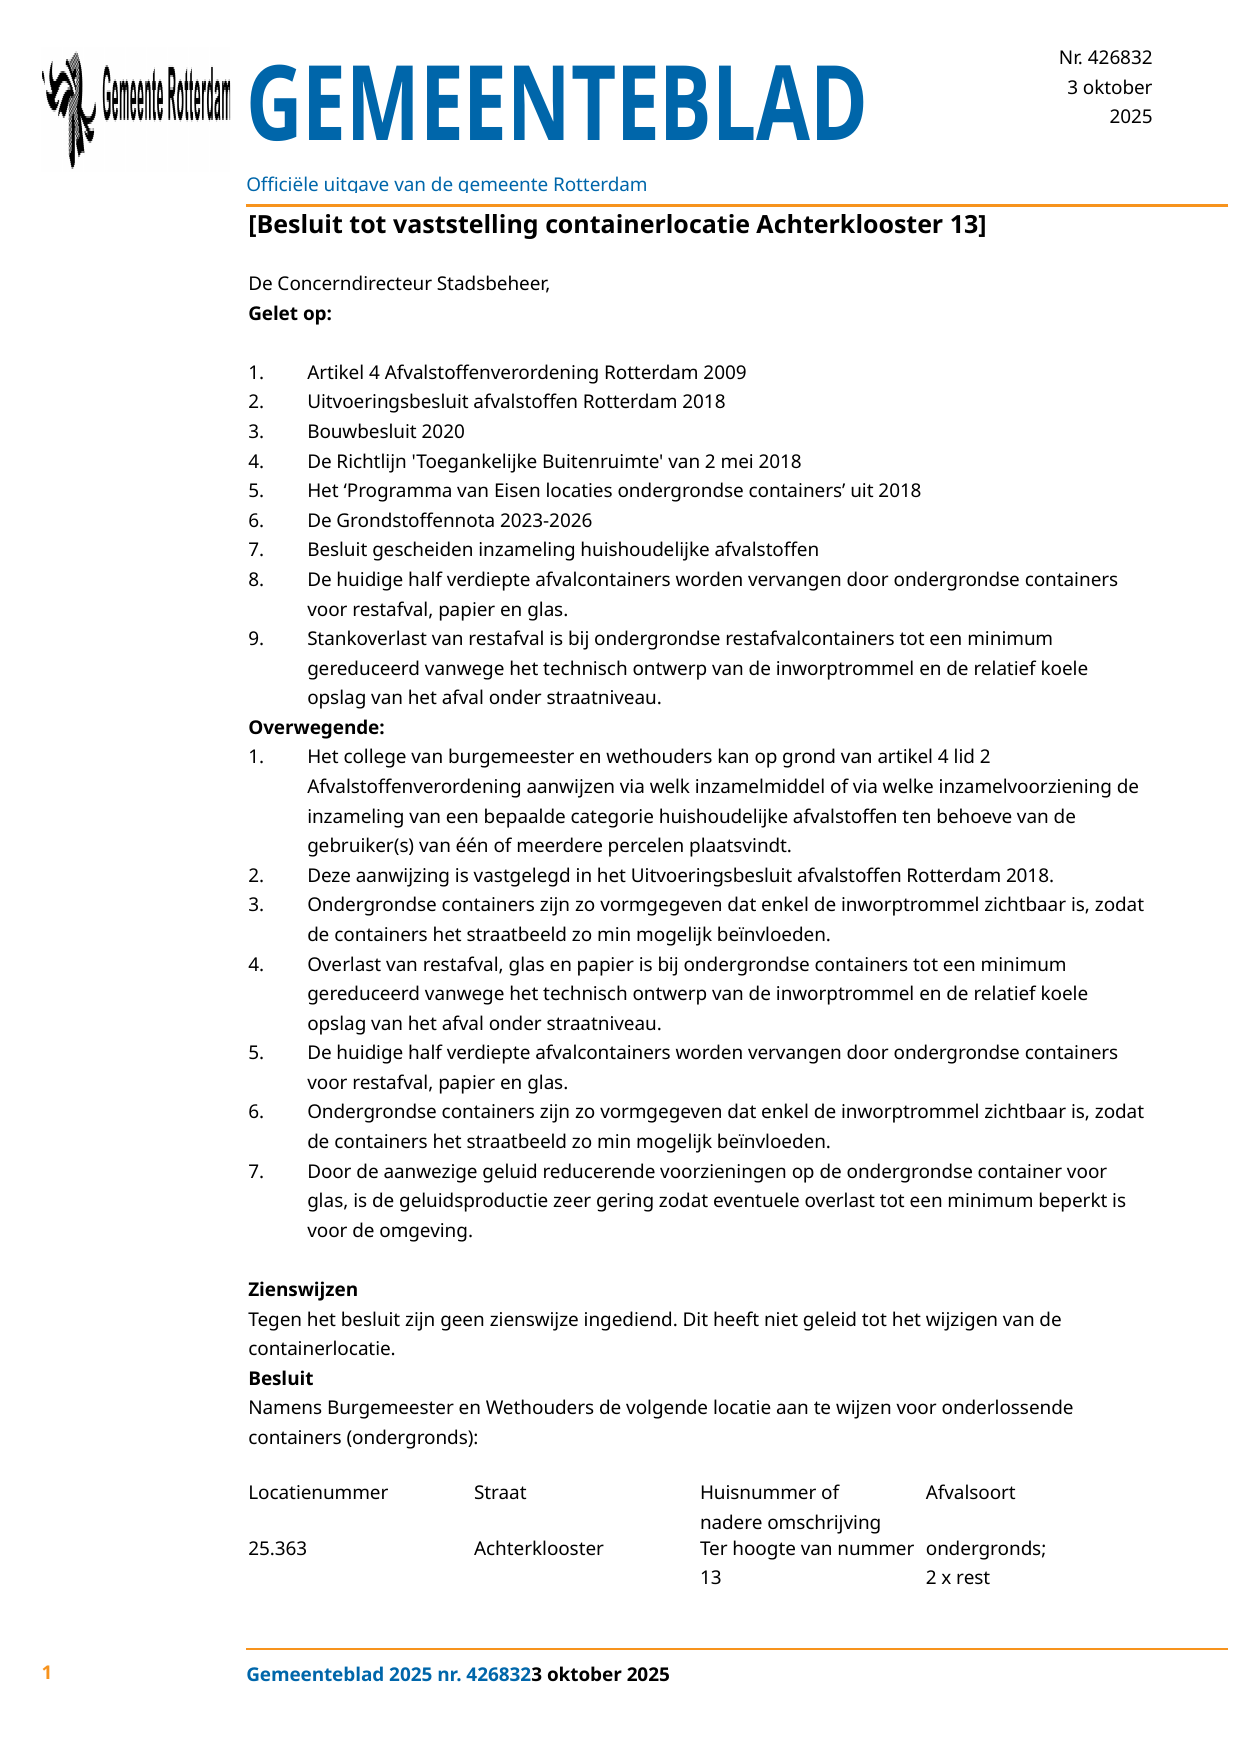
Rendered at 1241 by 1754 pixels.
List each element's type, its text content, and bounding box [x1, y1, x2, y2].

text Overwegende: [248, 714, 1152, 740]
table_cell Achterklooster [474, 1535, 700, 1590]
list De huidige half verdiepte afvalcontainers worden vervangen door ondergrondse containers voor restafval, papier en glas. [248, 566, 1152, 621]
text Tegen het besluit zijn geen zienswijze ingediend. Dit heeft niet geleid tot het wijzigen van de containerlocatie. [248, 1306, 1152, 1361]
list Het ‘Programma van Eisen locaties ondergrondse containers’ uit 2018 [248, 477, 1152, 503]
table_cell 25.363 [248, 1535, 474, 1590]
list Ondergrondse containers zijn zo vormgegeven dat enkel de inworptrommel zichtbaar is, zodat de containers het straatbeeld zo min mogelijk beïnvloeden. [248, 1099, 1152, 1154]
table_header Huisnummer of nadere omschrijving [700, 1480, 926, 1535]
text Namens Burgemeester en Wethouders de volgende locatie aan te wijzen voor onderlossende containers (ondergronds): [248, 1394, 1152, 1450]
list De huidige half verdiepte afvalcontainers worden vervangen door ondergrondse containers voor restafval, papier en glas. [248, 1039, 1152, 1095]
list Deze aanwijzing is vastgelegd in het Uitvoeringsbesluit afvalstoffen Rotterdam 2018. [248, 862, 1152, 888]
table_header Straat [474, 1480, 700, 1535]
text De Concerndirecteur Stadsbeheer, [248, 270, 1152, 296]
table_cell ondergronds; 2 x rest [926, 1535, 1152, 1590]
list De Richtlijn 'Toegankelijke Buitenruimte' van 2 mei 2018 [248, 448, 1152, 473]
table_cell Ter hoogte van nummer 13 [700, 1535, 926, 1590]
list Bouwbesluit 2020 [248, 418, 1152, 444]
list Ondergrondse containers zijn zo vormgegeven dat enkel de inworptrommel zichtbaar is, zodat de containers het straatbeeld zo min mogelijk beïnvloeden. [248, 892, 1152, 947]
table_header Afvalsoort [926, 1480, 1152, 1535]
list Uitvoeringsbesluit afvalstoffen Rotterdam 2018 [248, 389, 1152, 414]
list Door de aanwezige geluid reducerende voorzieningen op de ondergrondse container voor glas, is de geluidsproductie zeer gering zodat eventuele overlast tot een minimum beperkt is voor de omgeving. [248, 1158, 1152, 1243]
text Besluit [248, 1365, 1152, 1391]
list De Grondstoffennota 2023-2026 [248, 507, 1152, 533]
list Artikel 4 Afvalstoffenverordening Rotterdam 2009 [248, 359, 1152, 385]
text Gelet op: [248, 300, 1152, 326]
picture [41, 47, 231, 172]
table_header Locatienummer [248, 1480, 474, 1535]
text [Besluit tot vaststelling containerlocatie Achterklooster 13] [248, 207, 1152, 241]
list Besluit gescheiden inzameling huishoudelijke afvalstoffen [248, 537, 1152, 562]
list Het college van burgemeester en wethouders kan op grond van artikel 4 lid 2 Afvalstoffenverordening aanwijzen via welk inzamelmiddel of via welke inzamelvoorziening de inzameling van een bepaalde categorie huishoudelijke afvalstoffen ten behoeve van de gebruiker(s) van één of meerdere percelen plaatsvindt. [248, 744, 1152, 858]
list Stankoverlast van restafval is bij ondergrondse restafvalcontainers tot een minimum gereduceerd vanwege het technisch ontwerp van de inworptrommel en de relatief koele opslag van het afval onder straatniveau. [248, 625, 1152, 710]
text Zienswijzen [248, 1276, 1152, 1302]
list Overlast van restafval, glas en papier is bij ondergrondse containers tot een minimum gereduceerd vanwege het technisch ontwerp van de inworptrommel en de relatief koele opslag van het afval onder straatniveau. [248, 951, 1152, 1036]
